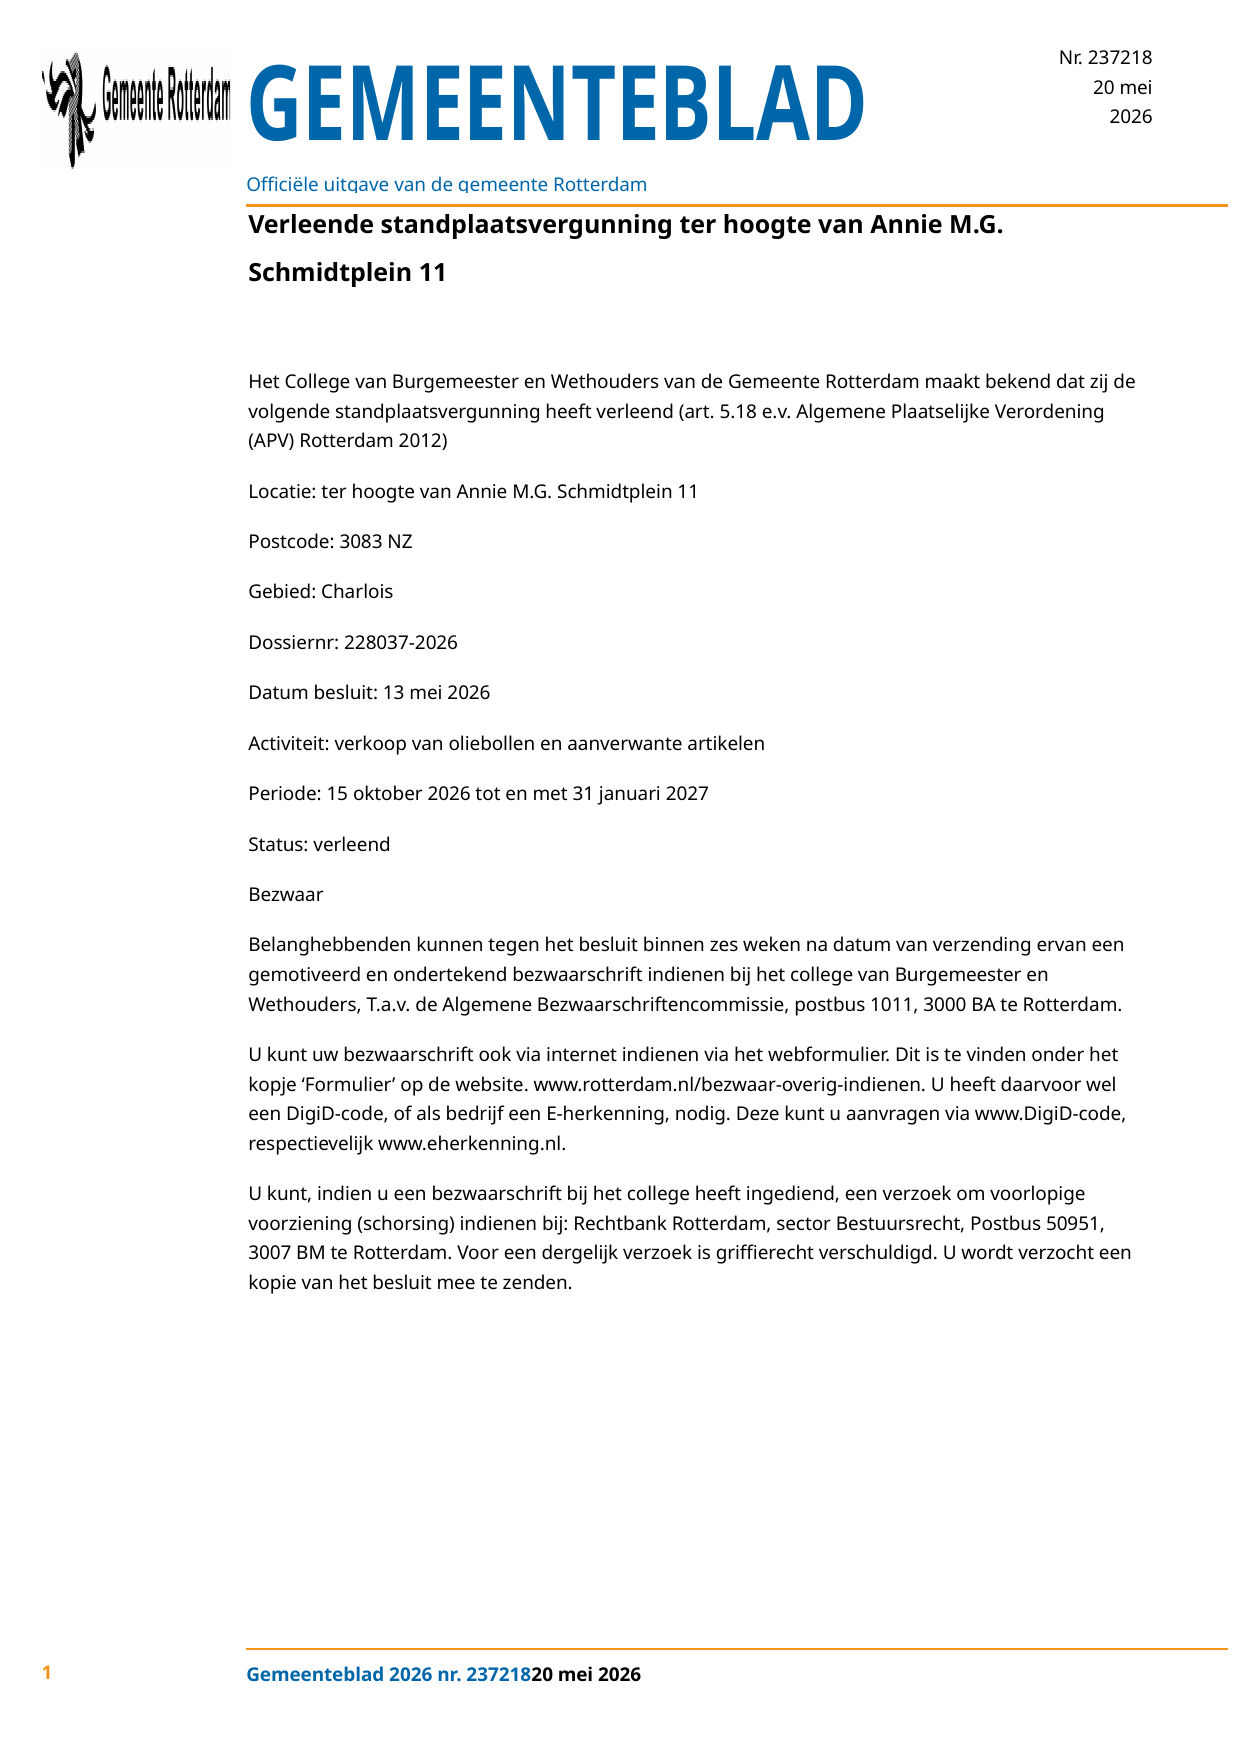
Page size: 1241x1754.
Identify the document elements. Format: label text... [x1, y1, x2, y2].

text Postcode: 3083 NZ [248, 528, 1152, 554]
text U kunt uw bezwaarschrift ook via internet indienen via het webformulier. Dit is te vinden onder het kopje ‘Formulier’ op de website. www.rotterdam.nl/bezwaar-overig-indienen. U heeft daarvoor wel een DigiD-code, of als bedrijf een E-herkenning, nodig. Deze kunt u aanvragen via www.DigiD-code, respectievelijk www.eherkenning.nl. [248, 1041, 1152, 1156]
text Periode: 15 oktober 2026 tot en met 31 januari 2027 [248, 780, 1152, 806]
text Verleende standplaatsvergunning ter hoogte van Annie M.G. Schmidtplein 11 [248, 207, 1152, 288]
text Gebied: Charlois [248, 579, 1152, 604]
text Datum besluit: 13 mei 2026 [248, 679, 1152, 705]
picture [41, 47, 231, 172]
text U kunt, indien u een bezwaarschrift bij het college heeft ingediend, een verzoek om voorlopige voorziening (schorsing) indienen bij: Rechtbank Rotterdam, sector Bestuursrecht, Postbus 50951, 3007 BM te Rotterdam. Voor een dergelijk verzoek is griffierecht verschuldigd. U wordt verzocht een kopie van het besluit mee te zenden. [248, 1180, 1152, 1295]
text Het College van Burgemeester en Wethouders van de Gemeente Rotterdam maakt bekend dat zij de volgende standplaatsvergunning heeft verleend (art. 5.18 e.v. Algemene Plaatselijke Verordening (APV) Rotterdam 2012) [248, 368, 1152, 453]
text Locatie: ter hoogte van Annie M.G. Schmidtplein 11 [248, 478, 1152, 504]
text Activiteit: verkoop van oliebollen en aanverwante artikelen [248, 730, 1152, 756]
text Belanghebbenden kunnen tegen het besluit binnen zes weken na datum van verzending ervan een gemotiveerd en ondertekend bezwaarschrift indienen bij het college van Burgemeester en Wethouders, T.a.v. de Algemene Bezwaarschriftencommissie, postbus 1011, 3000 BA te Rotterdam. [248, 932, 1152, 1017]
text Bezwaar [248, 881, 1152, 907]
text Dossiernr: 228037-2026 [248, 629, 1152, 655]
text Status: verleend [248, 831, 1152, 857]
